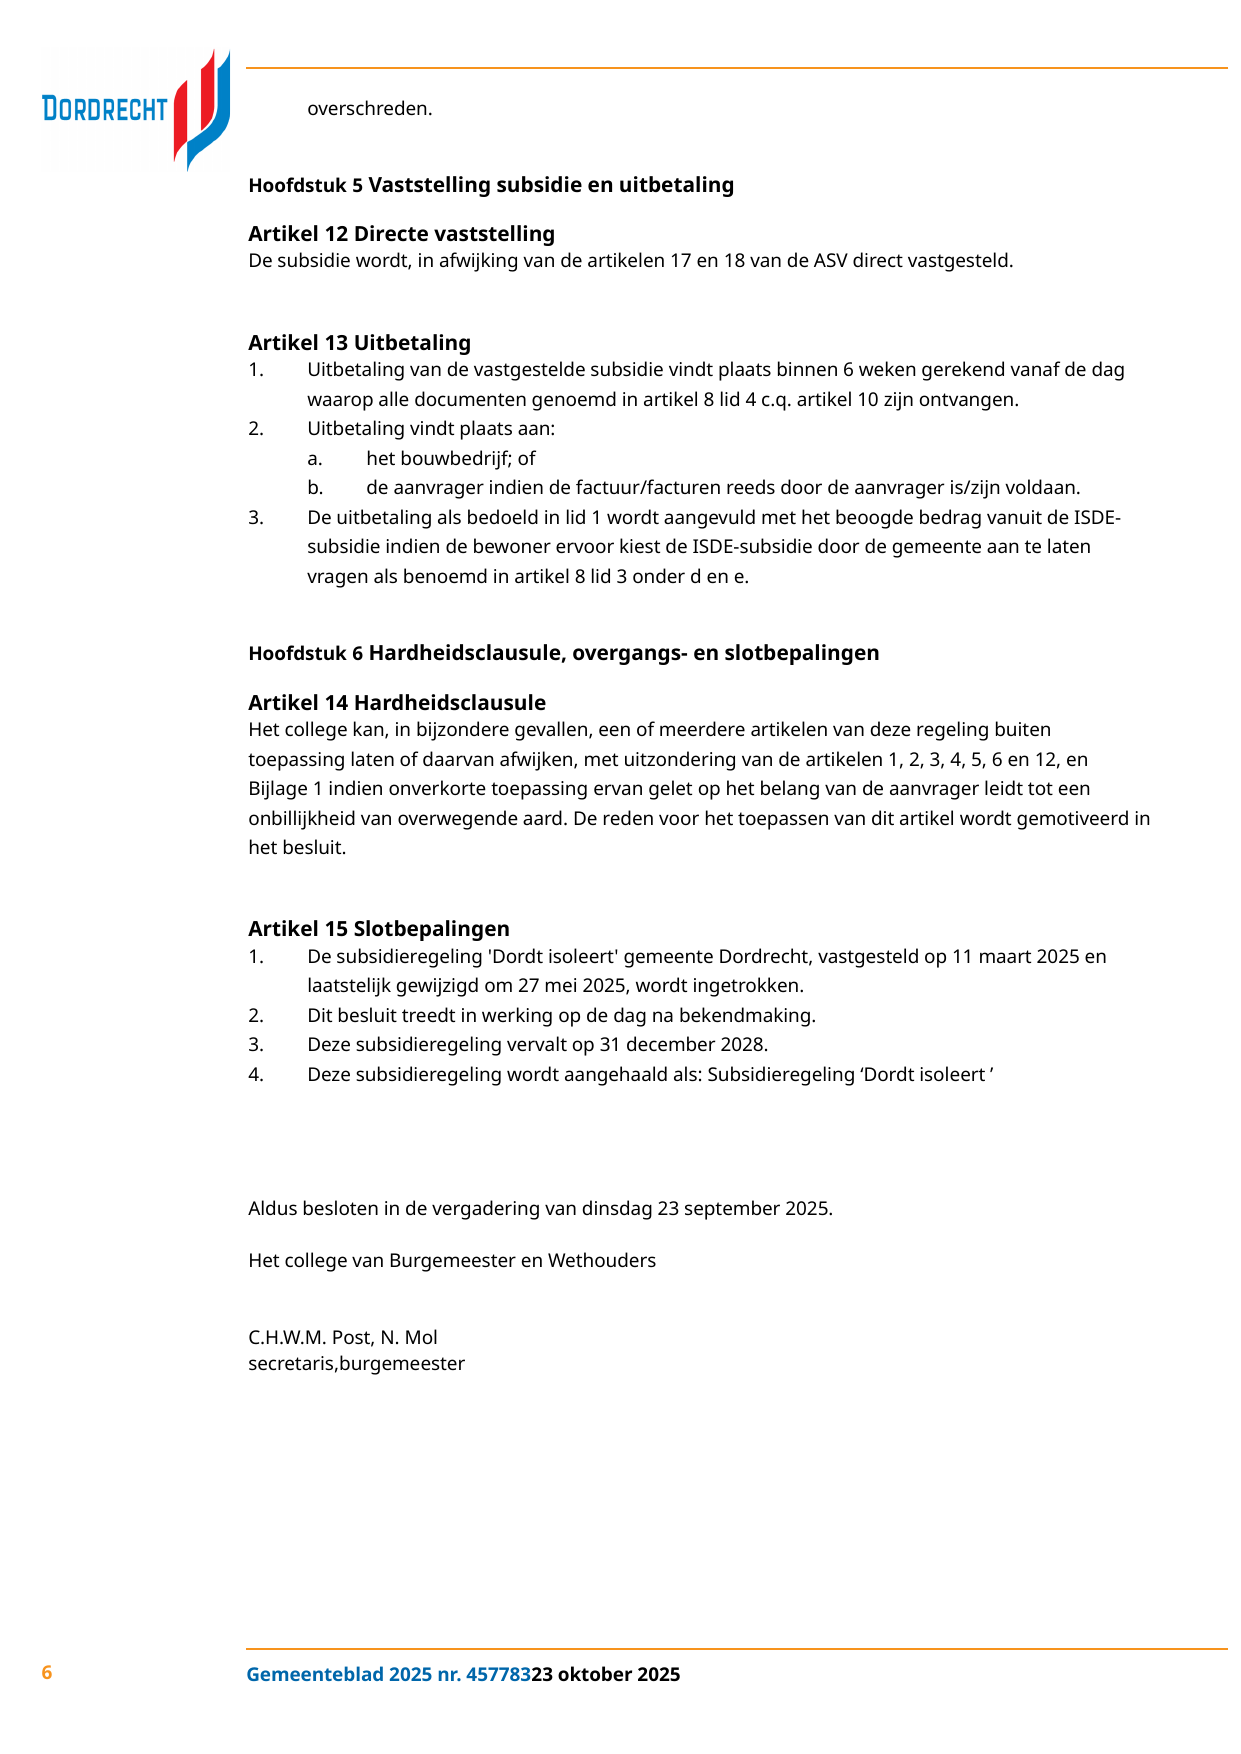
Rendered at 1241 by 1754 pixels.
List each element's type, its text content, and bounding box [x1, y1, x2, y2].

text Hoofdstuk 5 Vaststelling subsidie en uitbetaling [248, 170, 1152, 198]
text Artikel 15 Slotbepalingen [248, 914, 1152, 943]
list Deze subsidieregeling vervalt op 31 december 2028. [248, 1032, 1152, 1057]
list De uitbetaling als bedoeld in lid 1 wordt aangevuld met het beoogde bedrag vanuit de ISDE-subsidie indien de bewoner ervoor kiest de ISDE-subsidie door de gemeente aan te laten vragen als benoemd in artikel 8 lid 3 onder d en e. [248, 504, 1152, 589]
text Het college kan, in bijzondere gevallen, een of meerdere artikelen van deze regeling buiten toepassing laten of daarvan afwijken, met uitzondering van de artikelen 1, 2, 3, 4, 5, 6 en 12, en Bijlage 1 indien onverkorte toepassing ervan gelet op het belang van de aanvrager leidt tot een onbillijkheid van overwegende aard. De reden voor het toepassen van dit artikel wordt gemotiveerd in het besluit. [248, 716, 1152, 860]
list overschreden. [248, 95, 1152, 121]
list De subsidieregeling 'Dordt isoleert' gemeente Dordrecht, vastgesteld op 11 maart 2025 en laatstelijk gewijzigd om 27 mei 2025, wordt ingetrokken. [248, 943, 1152, 998]
list Deze subsidieregeling wordt aangehaald als: Subsidieregeling ‘Dordt isoleert ’ [248, 1061, 1152, 1087]
text Artikel 12 Directe vaststelling [248, 219, 1152, 248]
list het bouwbedrijf; of [307, 445, 1152, 471]
text Aldus besloten in de vergadering van dinsdag 23 september 2025. [248, 1196, 1152, 1221]
text secretaris,burgemeester [248, 1350, 1152, 1376]
picture [41, 47, 231, 172]
list Uitbetaling van de vastgestelde subsidie vindt plaats binnen 6 weken gerekend vanaf de dag waarop alle documenten genoemd in artikel 8 lid 4 c.q. artikel 10 zijn ontvangen. [248, 356, 1152, 411]
list Uitbetaling vindt plaats aan: [248, 415, 1152, 441]
list Dit besluit treedt in werking op de dag na bekendmaking. [248, 1002, 1152, 1028]
text Artikel 14 Hardheidsclausule [248, 688, 1152, 716]
list de aanvrager indien de factuur/facturen reeds door de aanvrager is/zijn voldaan. [307, 474, 1152, 500]
text Hoofdstuk 6 Hardheidsclausule, overgangs- en slotbepalingen [248, 638, 1152, 667]
text Het college van Burgemeester en Wethouders [248, 1247, 1152, 1273]
text De subsidie wordt, in afwijking van de artikelen 17 en 18 van de ASV direct vastgesteld. [248, 248, 1152, 273]
text Artikel 13 Uitbetaling [248, 328, 1152, 356]
text C.H.W.M. Post, N. Mol [248, 1324, 1152, 1350]
